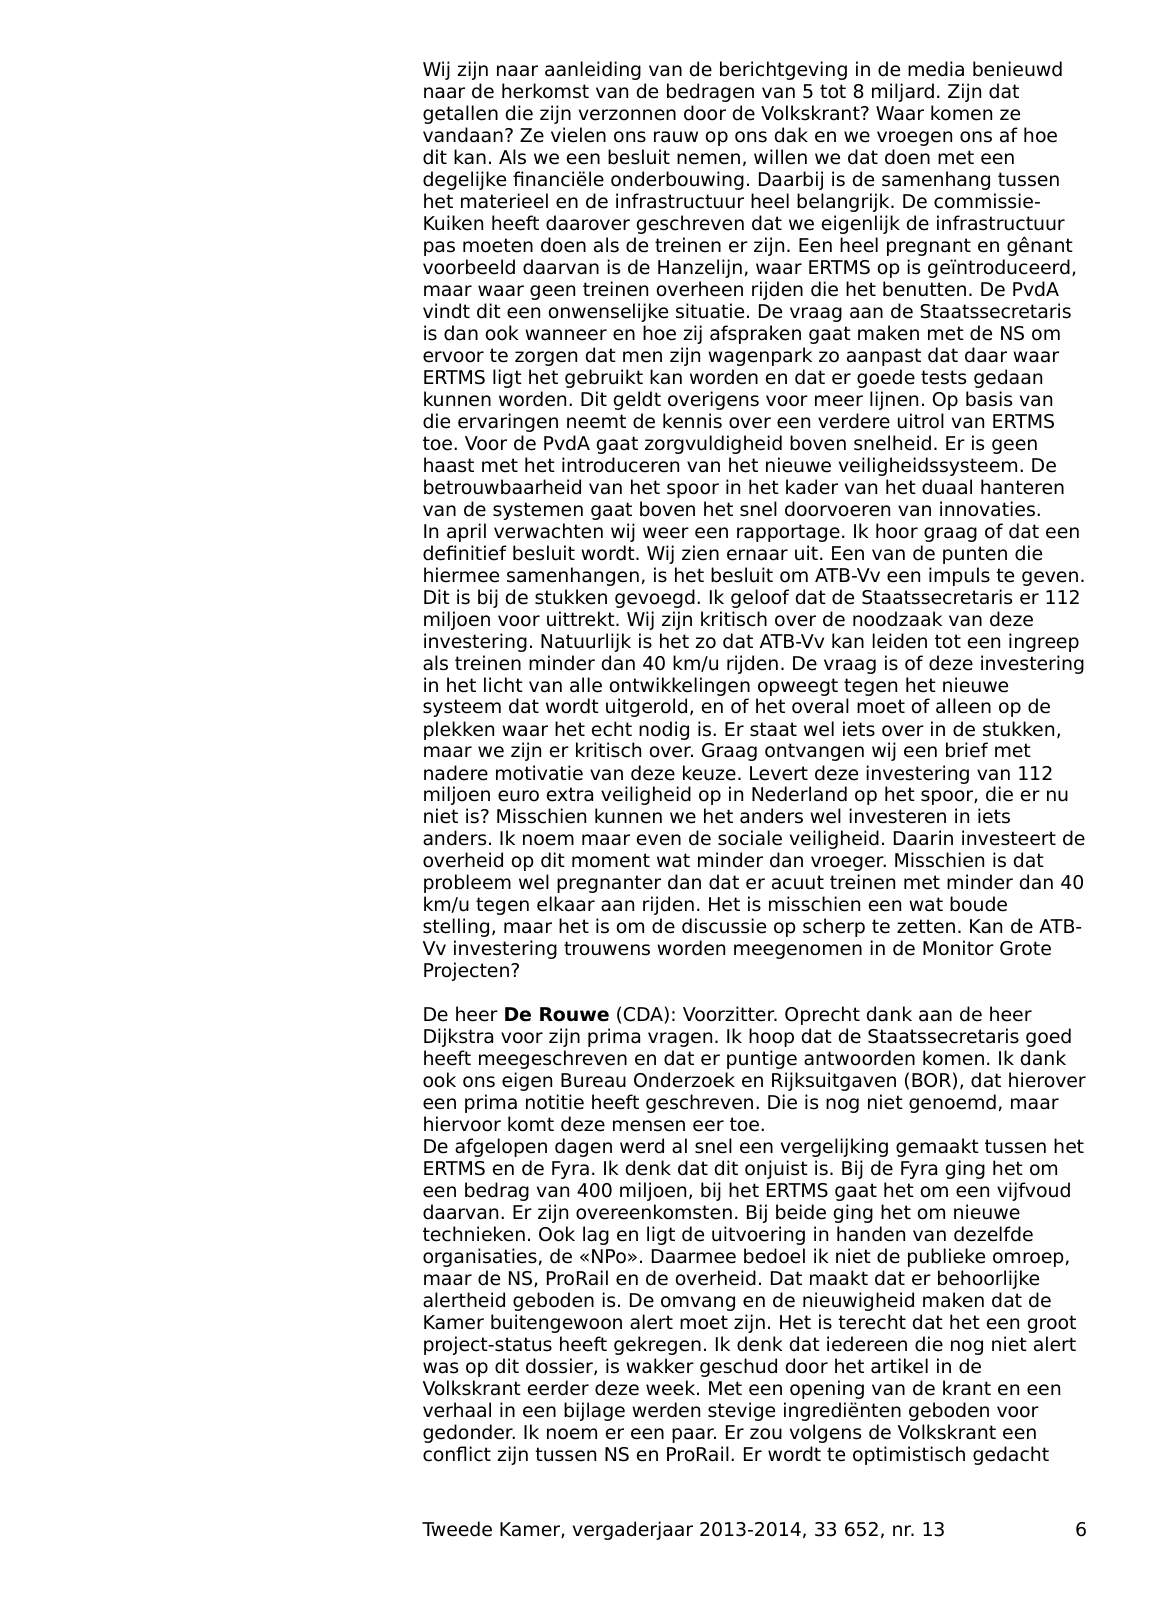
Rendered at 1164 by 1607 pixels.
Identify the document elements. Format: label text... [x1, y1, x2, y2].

text In april verwachten wij weer een rapportage. Ik hoor graag of dat een definitief besluit wordt. Wij zien ernaar uit. Een van de punten die hiermee samenhangen, is het besluit om ATB-Vv een impuls te geven. Dit is bij de stukken gevoegd. Ik geloof dat de Staatssecretaris er 112 miljoen voor uittrekt. Wij zijn kritisch over de noodzaak van deze investering. Natuurlijk is het zo dat ATB-Vv kan leiden tot een ingreep als treinen minder dan 40 km/u rijden. De vraag is of deze investering in het licht van alle ontwikkelingen opweegt tegen het nieuwe systeem dat wordt uitgerold, en of het overal moet of alleen op de plekken waar het echt nodig is. Er staat wel iets over in de stukken, maar we zijn er kritisch over. Graag ontvangen wij een brief met nadere motivatie van deze keuze. Levert deze investering van 112 miljoen euro extra veiligheid op in Nederland op het spoor, die er nu niet is? Misschien kunnen we het anders wel investeren in iets anders. Ik noem maar even de sociale veiligheid. Daarin investeert de overheid op dit moment wat minder dan vroeger. Misschien is dat probleem wel pregnanter dan dat er acuut treinen met minder dan 40 km/u tegen elkaar aan rijden. Het is misschien een wat boude stelling, maar het is om de discussie op scherp te zetten. Kan de ATB-Vv investering trouwens worden meegenomen in de Monitor Grote Projecten? [422, 521, 1087, 982]
text De heer De Rouwe (CDA): Voorzitter. Oprecht dank aan de heer Dijkstra voor zijn prima vragen. Ik hoop dat de Staatssecretaris goed heeft meegeschreven en dat er puntige antwoorden komen. Ik dank ook ons eigen Bureau Onderzoek en Rijksuitgaven (BOR), dat hierover een prima notitie heeft geschreven. Die is nog niet genoemd, maar hiervoor komt deze mensen eer toe. [422, 1004, 1087, 1136]
text De afgelopen dagen werd al snel een vergelijking gemaakt tussen het ERTMS en de Fyra. Ik denk dat dit onjuist is. Bij de Fyra ging het om een bedrag van 400 miljoen, bij het ERTMS gaat het om een vijfvoud daarvan. Er zijn overeenkomsten. Bij beide ging het om nieuwe technieken. Ook lag en ligt de uitvoering in handen van dezelfde organisaties, de «NPo». Daarmee bedoel ik niet de publieke omroep, maar de NS, ProRail en de overheid. Dat maakt dat er behoorlijke alertheid geboden is. De omvang en de nieuwigheid maken dat de Kamer buitengewoon alert moet zijn. Het is terecht dat het een groot project-status heeft gekregen. Ik denk dat iedereen die nog niet alert was op dit dossier, is wakker geschud door het artikel in de Volkskrant eerder deze week. Met een opening van de krant en een verhaal in een bijlage werden stevige ingrediënten geboden voor gedonder. Ik noem er een paar. Er zou volgens de Volkskrant een conflict zijn tussen NS en ProRail. Er wordt te optimistisch gedacht [422, 1136, 1087, 1466]
text Wij zijn naar aanleiding van de berichtgeving in de media benieuwd naar de herkomst van de bedragen van 5 tot 8 miljard. Zijn dat getallen die zijn verzonnen door de Volkskrant? Waar komen ze vandaan? Ze vielen ons rauw op ons dak en we vroegen ons af hoe dit kan. Als we een besluit nemen, willen we dat doen met een degelijke financiële onderbouwing. Daarbij is de samenhang tussen het materieel en de infrastructuur heel belangrijk. De commissie-Kuiken heeft daarover geschreven dat we eigenlijk de infrastructuur pas moeten doen als de treinen er zijn. Een heel pregnant en gênant voorbeeld daarvan is de Hanzelijn, waar ERTMS op is geïntroduceerd, maar waar geen treinen overheen rijden die het benutten. De PvdA vindt dit een onwenselijke situatie. De vraag aan de Staatssecretaris is dan ook wanneer en hoe zij afspraken gaat maken met de NS om ervoor te zorgen dat men zijn wagenpark zo aanpast dat daar waar ERTMS ligt het gebruikt kan worden en dat er goede tests gedaan kunnen worden. Dit geldt overigens voor meer lijnen. Op basis van die ervaringen neemt de kennis over een verdere uitrol van ERTMS toe. Voor de PvdA gaat zorgvuldigheid boven snelheid. Er is geen haast met het introduceren van het nieuwe veiligheidssysteem. De betrouwbaarheid van het spoor in het kader van het duaal hanteren van de systemen gaat boven het snel doorvoeren van innovaties. [422, 59, 1087, 521]
